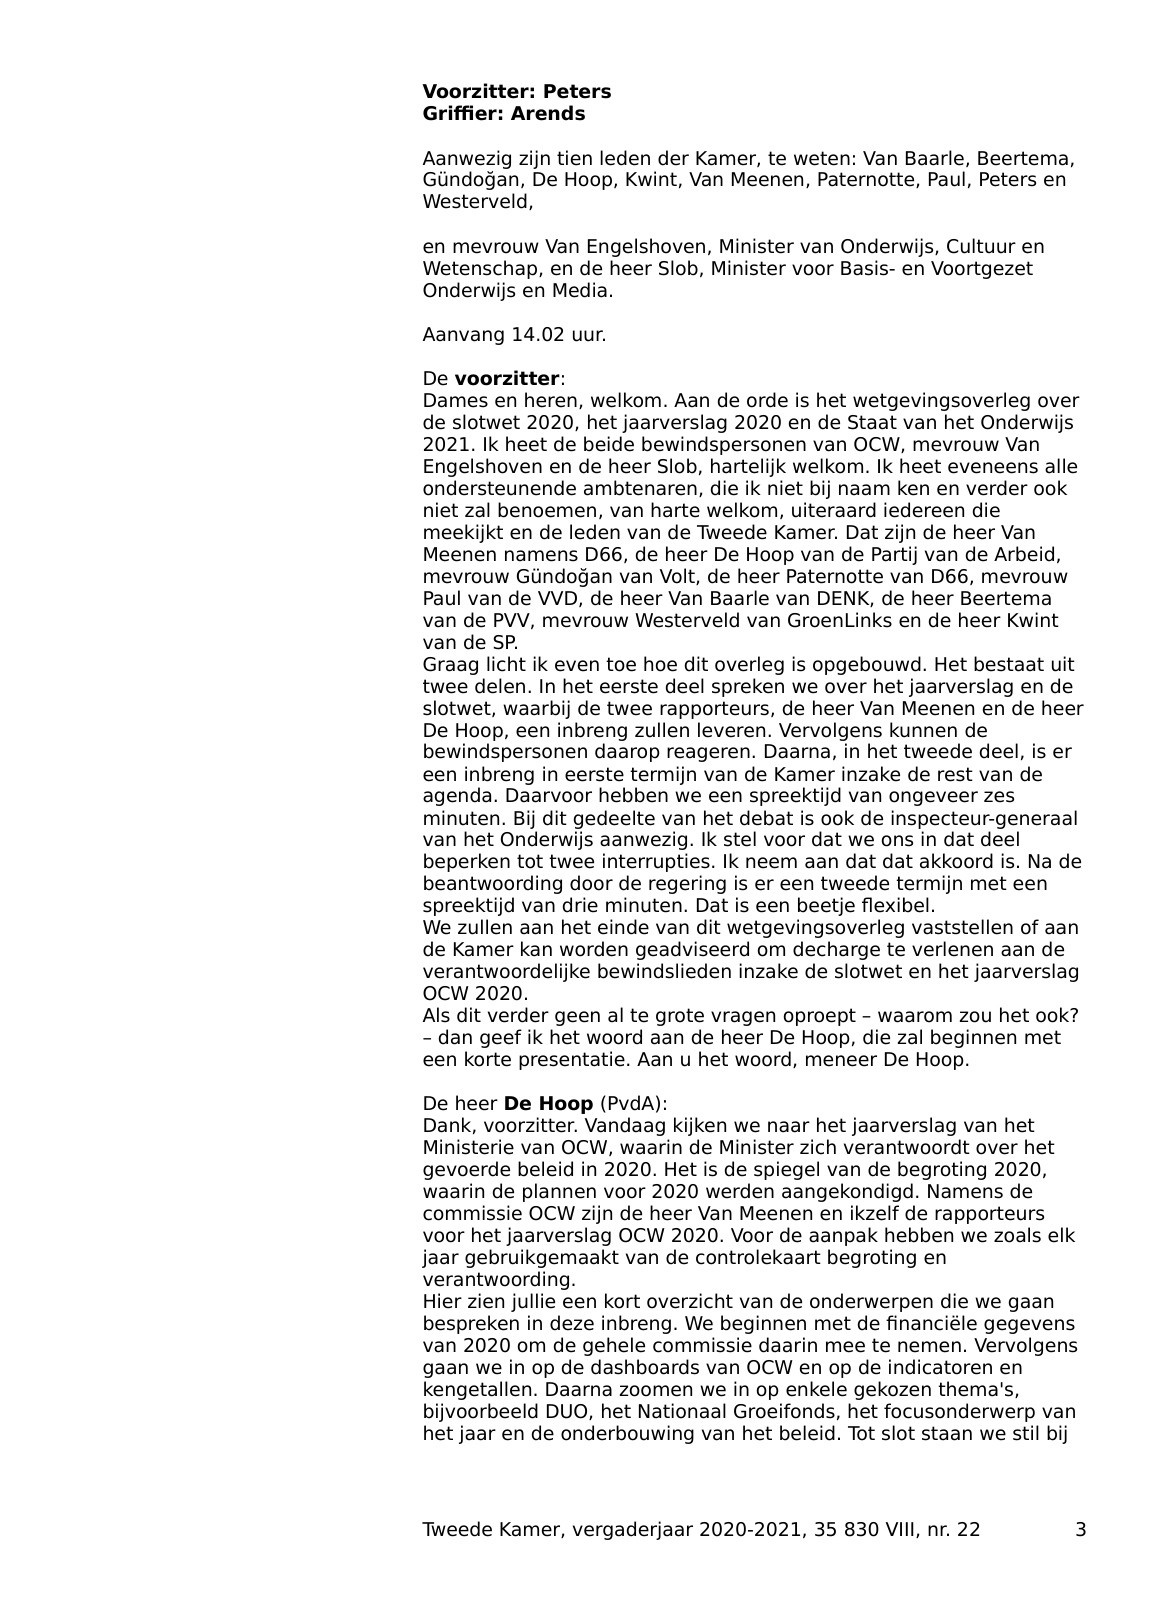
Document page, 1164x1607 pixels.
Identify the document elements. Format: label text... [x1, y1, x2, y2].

text Dank, voorzitter. Vandaag kijken we naar het jaarverslag van het Ministerie van OCW, waarin de Minister zich verantwoordt over het gevoerde beleid in 2020. Het is de spiegel van de begroting 2020, waarin de plannen voor 2020 werden aangekondigd. Namens de commissie OCW zijn de heer Van Meenen en ikzelf de rapporteurs voor het jaarverslag OCW 2020. Voor de aanpak hebben we zoals elk jaar gebruikgemaakt van de controlekaart begroting en verantwoording. [422, 1115, 1087, 1291]
text Dames en heren, welkom. Aan de orde is het wetgevingsoverleg over de slotwet 2020, het jaarverslag 2020 en de Staat van het Onderwijs 2021. Ik heet de beide bewindspersonen van OCW, mevrouw Van Engelshoven en de heer Slob, hartelijk welkom. Ik heet eveneens alle ondersteunende ambtenaren, die ik niet bij naam ken en verder ook niet zal benoemen, van harte welkom, uiteraard iedereen die meekijkt en de leden van de Tweede Kamer. Dat zijn de heer Van Meenen namens D66, de heer De Hoop van de Partij van de Arbeid, mevrouw Gündoğan van Volt, de heer Paternotte van D66, mevrouw Paul van de VVD, de heer Van Baarle van DENK, de heer Beertema van de PVV, mevrouw Westerveld van GroenLinks en de heer Kwint van de SP. [422, 390, 1087, 653]
text en mevrouw Van Engelshoven, Minister van Onderwijs, Cultuur en Wetenschap, en de heer Slob, Minister voor Basis- en Voortgezet Onderwijs en Media. [422, 236, 1087, 301]
text Aanvang 14.02 uur. [422, 324, 1087, 346]
text De voorzitter: [422, 368, 1087, 390]
text De heer De Hoop (PvdA): [422, 1093, 1087, 1115]
text We zullen aan het einde van dit wetgevingsoverleg vaststellen of aan de Kamer kan worden geadviseerd om decharge te verlenen aan de verantwoordelijke bewindslieden inzake de slotwet en het jaarverslag OCW 2020. [422, 917, 1087, 1005]
text Als dit verder geen al te grote vragen oproept – waarom zou het ook? – dan geef ik het woord aan de heer De Hoop, die zal beginnen met een korte presentatie. Aan u het woord, meneer De Hoop. [422, 1005, 1087, 1071]
text Hier zien jullie een kort overzicht van de onderwerpen die we gaan bespreken in deze inbreng. We beginnen met de financiële gegevens van 2020 om de gehele commissie daarin mee te nemen. Vervolgens gaan we in op de dashboards van OCW en op de indicatoren en kengetallen. Daarna zoomen we in op enkele gekozen thema's, bijvoorbeeld DUO, het Nationaal Groeifonds, het focusonderwerp van het jaar en de onderbouwing van het beleid. Tot slot staan we stil bij [422, 1291, 1087, 1445]
text Voorzitter: Peters [422, 81, 1087, 103]
text Graag licht ik even toe hoe dit overleg is opgebouwd. Het bestaat uit twee delen. In het eerste deel spreken we over het jaarverslag en de slotwet, waarbij de twee rapporteurs, de heer Van Meenen en de heer De Hoop, een inbreng zullen leveren. Vervolgens kunnen de bewindspersonen daarop reageren. Daarna, in het tweede deel, is er een inbreng in eerste termijn van de Kamer inzake de rest van de agenda. Daarvoor hebben we een spreektijd van ongeveer zes minuten. Bij dit gedeelte van het debat is ook de inspecteur-generaal van het Onderwijs aanwezig. Ik stel voor dat we ons in dat deel beperken tot twee interrupties. Ik neem aan dat dat akkoord is. Na de beantwoording door de regering is er een tweede termijn met een spreektijd van drie minuten. Dat is een beetje flexibel. [422, 653, 1087, 917]
text Griffier: Arends [422, 103, 1087, 125]
text Aanwezig zijn tien leden der Kamer, te weten: Van Baarle, Beertema, Gündoğan, De Hoop, Kwint, Van Meenen, Paternotte, Paul, Peters en Westerveld, [422, 147, 1087, 213]
